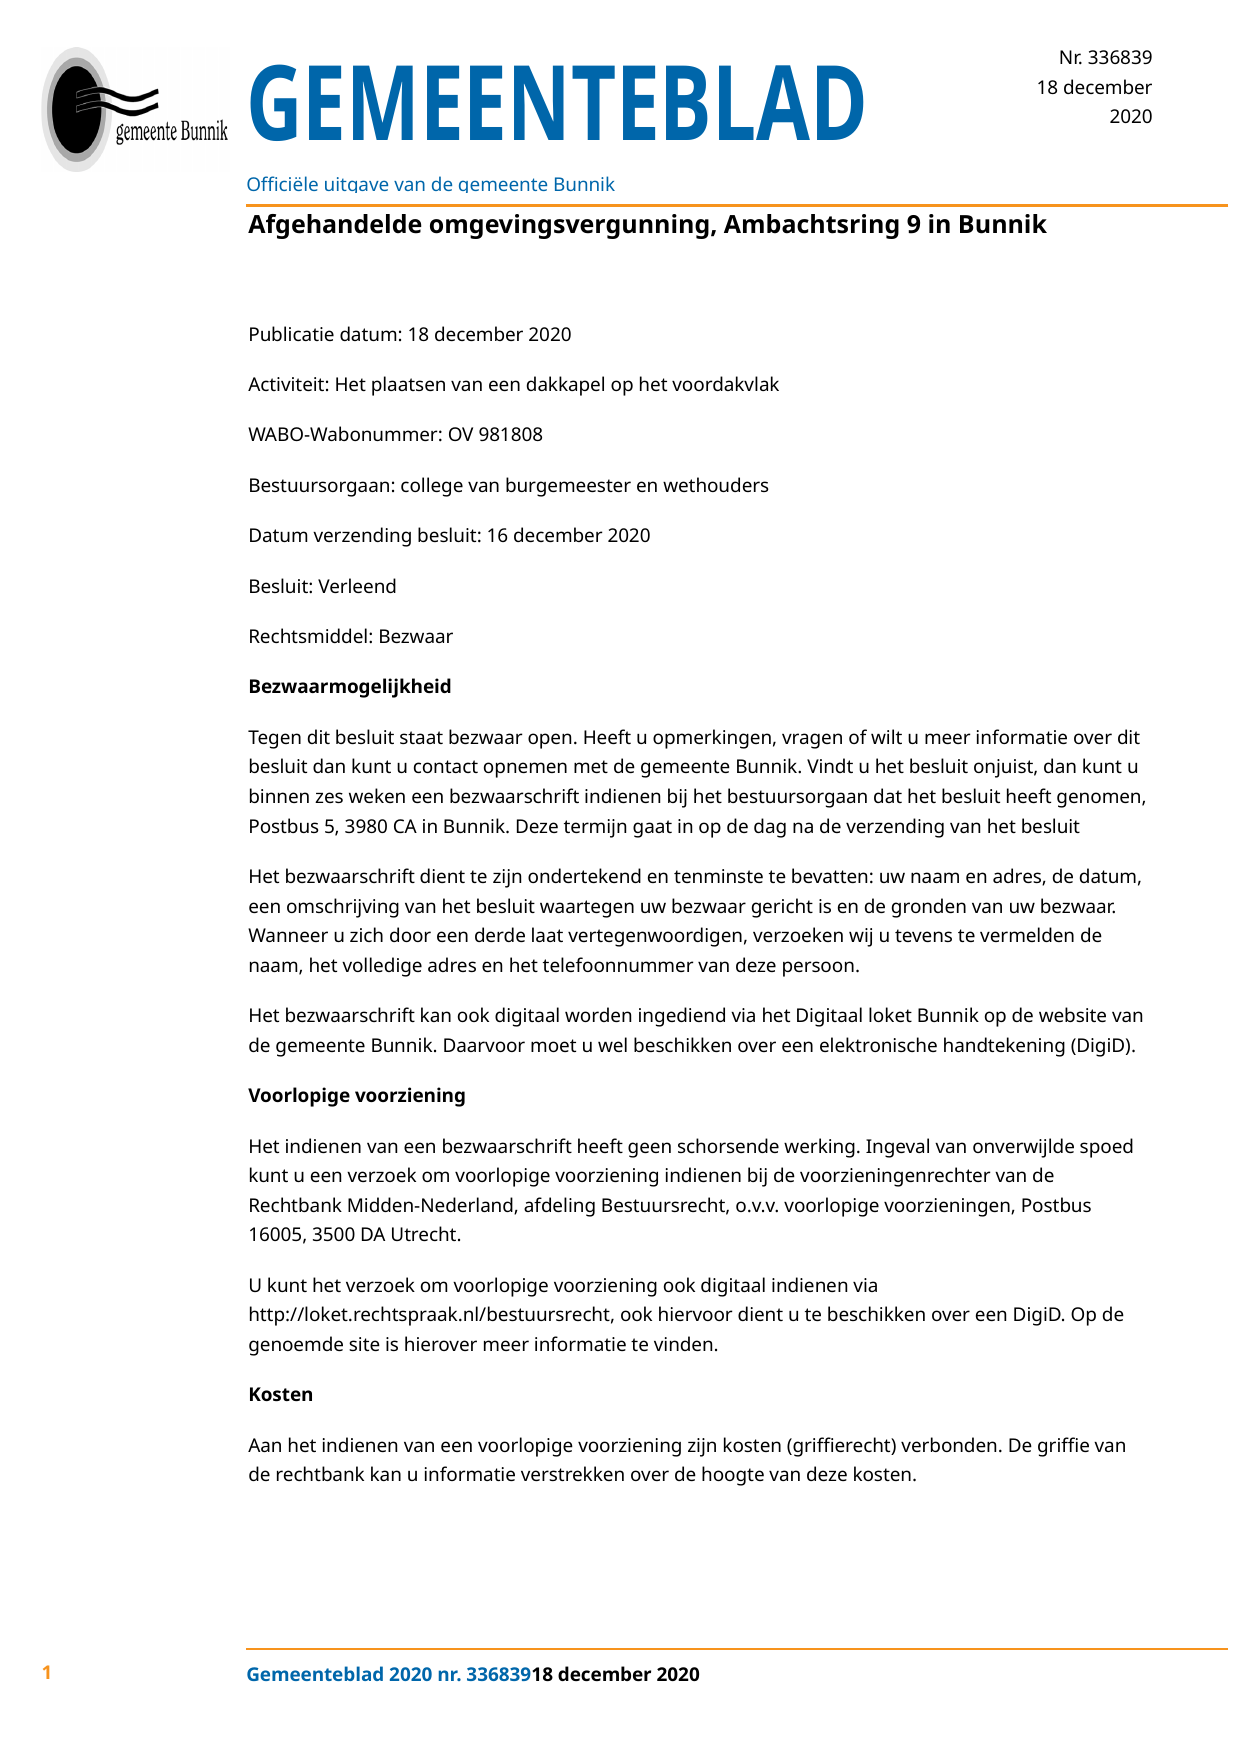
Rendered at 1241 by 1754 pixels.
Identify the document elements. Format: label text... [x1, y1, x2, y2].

text U kunt het verzoek om voorlopige voorziening ook digitaal indienen via http://loket.rechtspraak.nl/bestuursrecht, ook hiervoor dient u te beschikken over een DigiD. Op de genoemde site is hierover meer informatie te vinden. [248, 1272, 1152, 1357]
text Aan het indienen van een voorlopige voorziening zijn kosten (griffierecht) verbonden. De griffie van de rechtbank kan u informatie verstrekken over de hoogte van deze kosten. [248, 1432, 1152, 1487]
text Publicatie datum: 18 december 2020 [248, 321, 1152, 346]
text Bezwaarmogelijkheid [248, 674, 1152, 699]
text Het indienen van een bezwaarschrift heeft geen schorsende werking. Ingeval van onverwijlde spoed kunt u een verzoek om voorlopige voorziening indienen bij de voorzieningenrechter van de Rechtbank Midden-Nederland, afdeling Bestuursrecht, o.v.v. voorlopige voorzieningen, Postbus 16005, 3500 DA Utrecht. [248, 1133, 1152, 1247]
text Tegen dit besluit staat bezwaar open. Heeft u opmerkingen, vragen of wilt u meer informatie over dit besluit dan kunt u contact opnemen met de gemeente Bunnik. Vindt u het besluit onjuist, dan kunt u binnen zes weken een bezwaarschrift indienen bij het bestuursorgaan dat het besluit heeft genomen, Postbus 5, 3980 CA in Bunnik. Deze termijn gaat in op de dag na de verzending van het besluit [248, 724, 1152, 838]
text Het bezwaarschrift kan ook digitaal worden ingediend via het Digitaal loket Bunnik op de website van de gemeente Bunnik. Daarvoor moet u wel beschikken over een elektronische handtekening (DigiD). [248, 1002, 1152, 1058]
picture [41, 47, 231, 172]
text Datum verzending besluit: 16 december 2020 [248, 522, 1152, 548]
text Voorlopige voorziening [248, 1082, 1152, 1108]
text Kosten [248, 1382, 1152, 1407]
text Afgehandelde omgevingsvergunning, Ambachtsring 9 in Bunnik [248, 207, 1152, 241]
text Activiteit: Het plaatsen van een dakkapel op het voordakvlak [248, 371, 1152, 397]
text WABO-Wabonummer: OV 981808 [248, 422, 1152, 447]
text Besluit: Verleend [248, 573, 1152, 598]
text Rechtsmiddel: Bezwaar [248, 623, 1152, 649]
text Bestuursorgaan: college van burgemeester en wethouders [248, 472, 1152, 498]
text Het bezwaarschrift dient te zijn ondertekend en tenminste te bevatten: uw naam en adres, de datum, een omschrijving van het besluit waartegen uw bezwaar gericht is en de gronden van uw bezwaar. Wanneer u zich door een derde laat vertegenwoordigen, verzoeken wij u tevens te vermelden de naam, het volledige adres en het telefoonnummer van deze persoon. [248, 863, 1152, 978]
